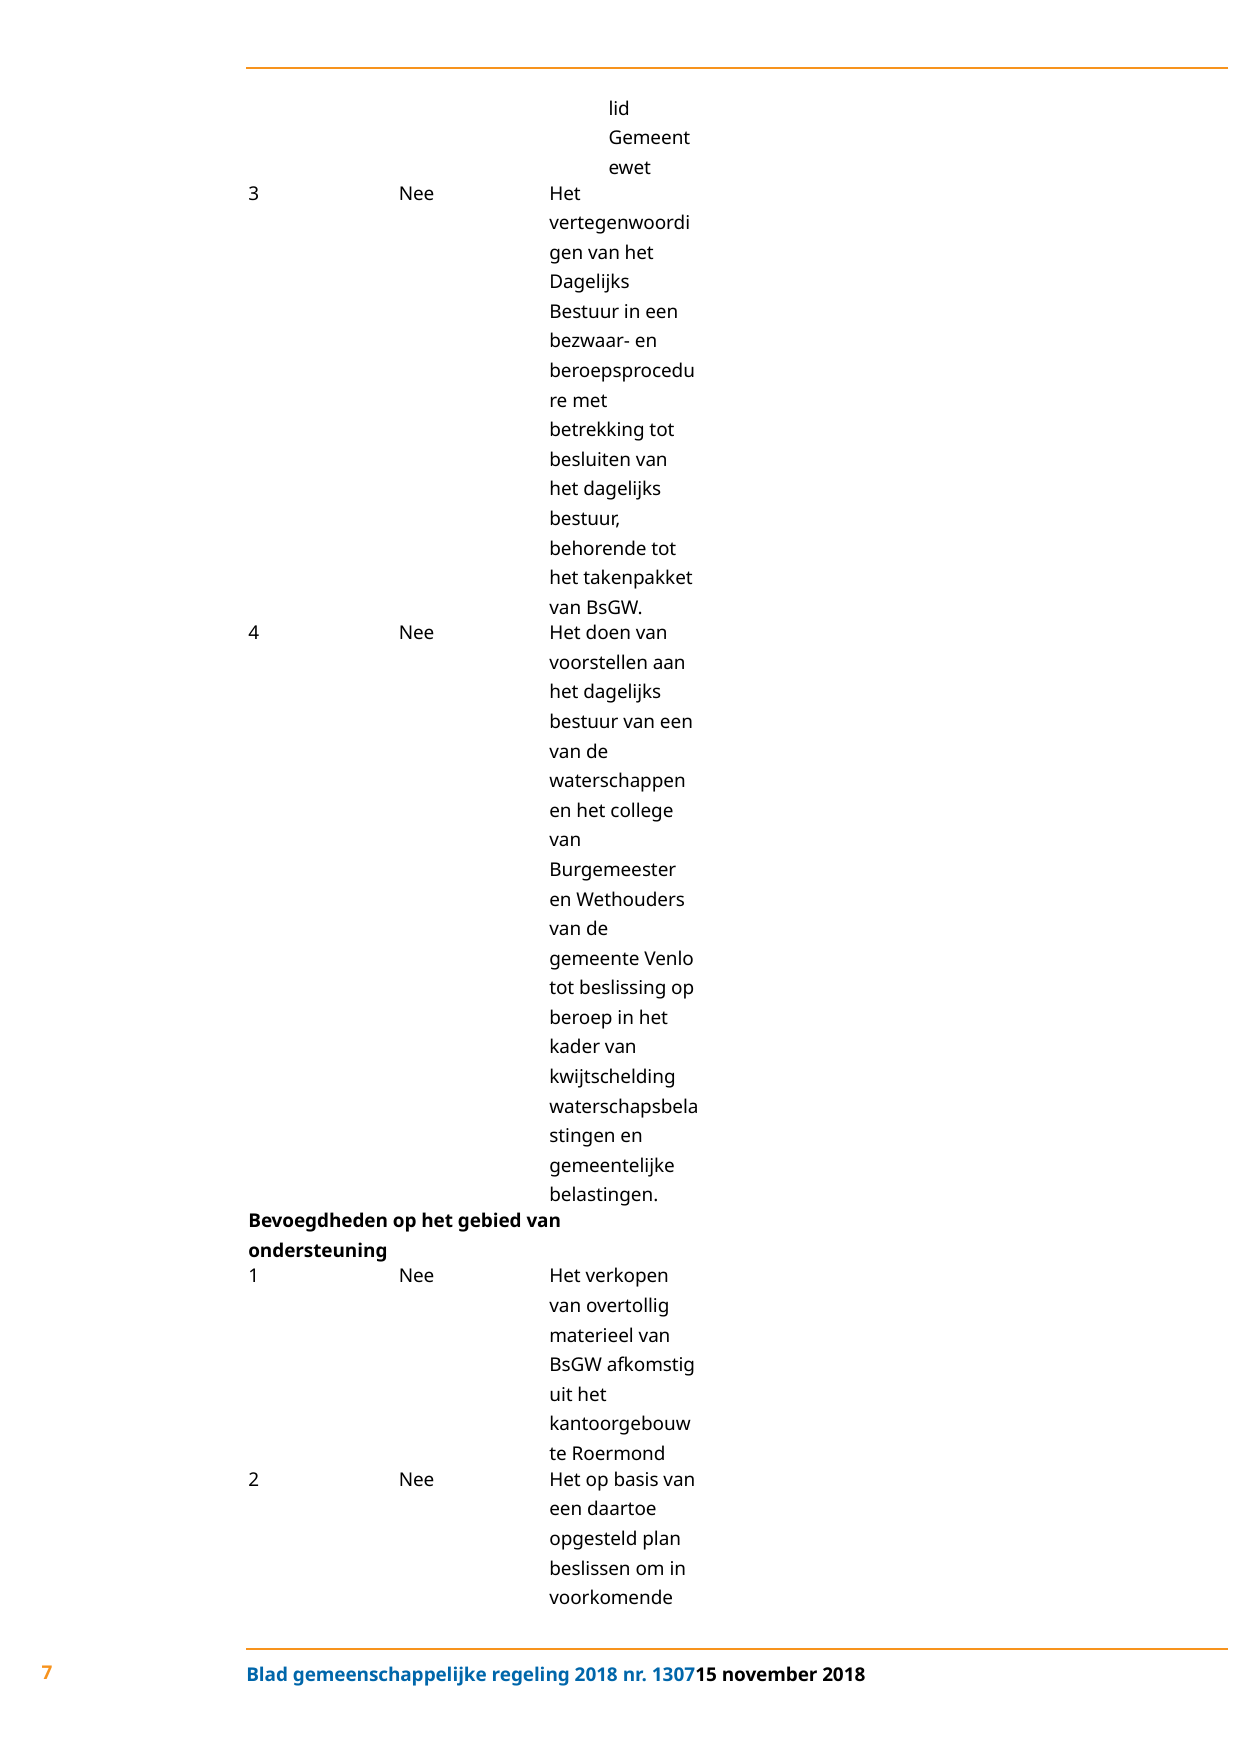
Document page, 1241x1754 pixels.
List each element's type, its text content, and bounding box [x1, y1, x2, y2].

table_cell Het doen van voorstellen aan het dagelijks bestuur van een van de waterschappen en het college van Burgemeester en Wethouders van de gemeente Venlo tot beslissing op beroep in het kader van kwijtschelding waterschapsbelastingen en gemeentelijke belastingen. [549, 620, 700, 1207]
table_cell Nee [399, 1263, 549, 1466]
table_cell [399, 95, 549, 180]
table_cell Nee [399, 180, 549, 619]
table_cell 3 [248, 180, 398, 619]
table_cell Het op basis van een daartoe opgesteld plan beslissen om in voorkomende [549, 1466, 700, 1610]
table_cell Het verkopen van overtollig materieel van BsGW afkomstig uit het kantoorgebouw te Roermond [549, 1263, 700, 1466]
table_cell [248, 95, 398, 180]
table_cell 2 [248, 1466, 398, 1610]
table_cell Bevoegdheden op het gebied van ondersteuning [248, 1208, 700, 1263]
table_cell Nee [399, 620, 549, 1207]
table_cell lid Gemeentewet [549, 95, 700, 180]
table_cell Het vertegenwoordigen van het Dagelijks Bestuur in een bezwaar- en beroepsprocedure met betrekking tot besluiten van het dagelijks bestuur, behorende tot het takenpakket van BsGW. [549, 180, 700, 619]
table_cell Nee [399, 1466, 549, 1610]
table_cell 4 [248, 620, 398, 1207]
table_cell 1 [248, 1263, 398, 1466]
picture [41, 47, 231, 172]
